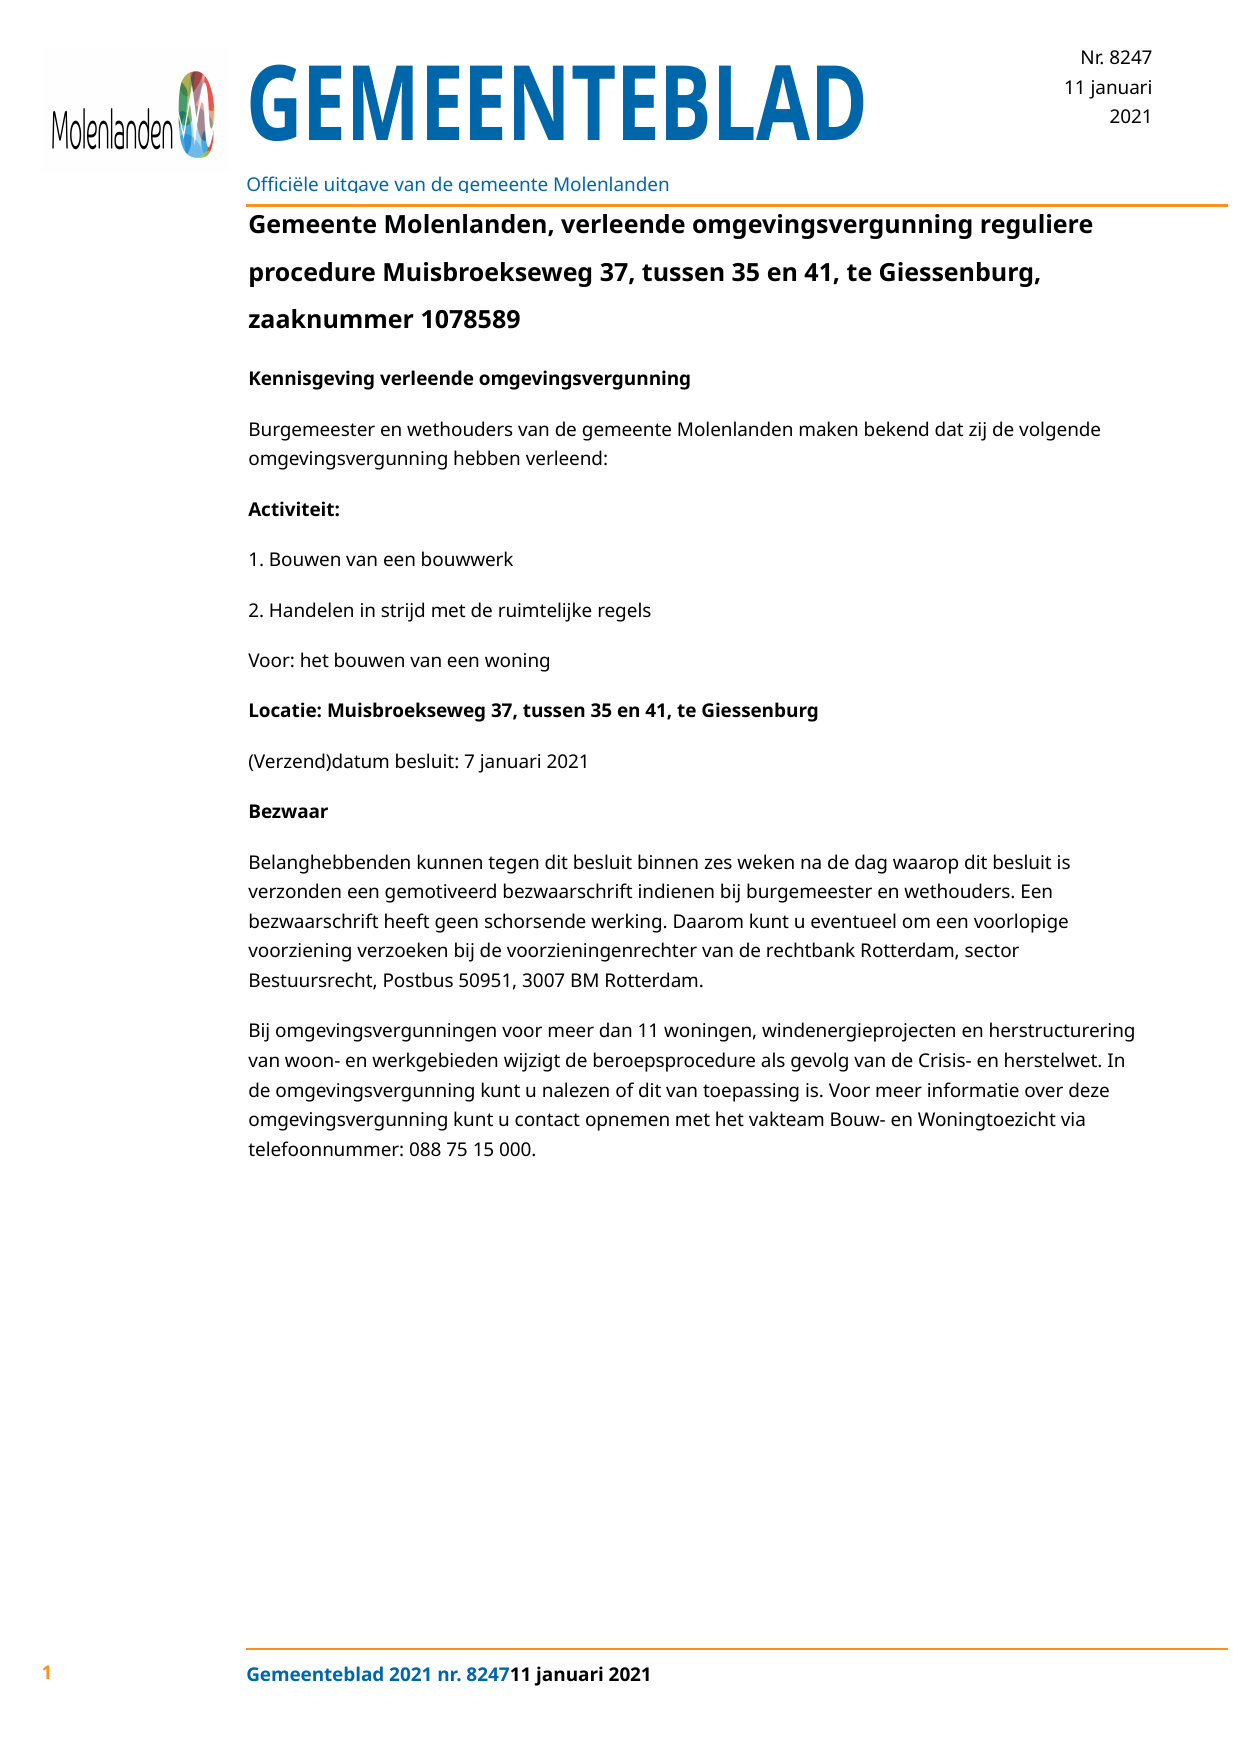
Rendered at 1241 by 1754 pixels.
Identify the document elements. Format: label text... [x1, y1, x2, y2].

text Activiteit: [248, 496, 1152, 522]
text Kennisgeving verleende omgevingsvergunning [248, 366, 1152, 391]
text Voor: het bouwen van een woning [248, 647, 1152, 673]
text Gemeente Molenlanden, verleende omgevingsvergunning reguliere procedure Muisbroekseweg 37, tussen 35 en 41, te Giessenburg, zaaknummer 1078589 [248, 207, 1152, 336]
text 1. Bouwen van een bouwwerk [248, 546, 1152, 572]
text Belanghebbenden kunnen tegen dit besluit binnen zes weken na de dag waarop dit besluit is verzonden een gemotiveerd bezwaarschrift indienen bij burgemeester en wethouders. Een bezwaarschrift heeft geen schorsende werking. Daarom kunt u eventueel om een voorlopige voorziening verzoeken bij de voorzieningenrechter van de rechtbank Rotterdam, sector Bestuursrecht, Postbus 50951, 3007 BM Rotterdam. [248, 849, 1152, 993]
text Locatie: Muisbroekseweg 37, tussen 35 en 41, te Giessenburg [248, 698, 1152, 723]
text Bij omgevingsvergunningen voor meer dan 11 woningen, windenergieprojecten en herstructurering van woon- en werkgebieden wijzigt de beroepsprocedure als gevolg van de Crisis- en herstelwet. In de omgevingsvergunning kunt u nalezen of dit van toepassing is. Voor meer informatie over deze omgevingsvergunning kunt u contact opnemen met het vakteam Bouw- en Woningtoezicht via telefoonnummer: 088 75 15 000. [248, 1018, 1152, 1162]
text Burgemeester en wethouders van de gemeente Molenlanden maken bekend dat zij de volgende omgevingsvergunning hebben verleend: [248, 416, 1152, 471]
text (Verzend)datum besluit: 7 januari 2021 [248, 748, 1152, 774]
picture [41, 47, 231, 172]
text 2. Handelen in strijd met de ruimtelijke regels [248, 597, 1152, 622]
text Bezwaar [248, 798, 1152, 824]
